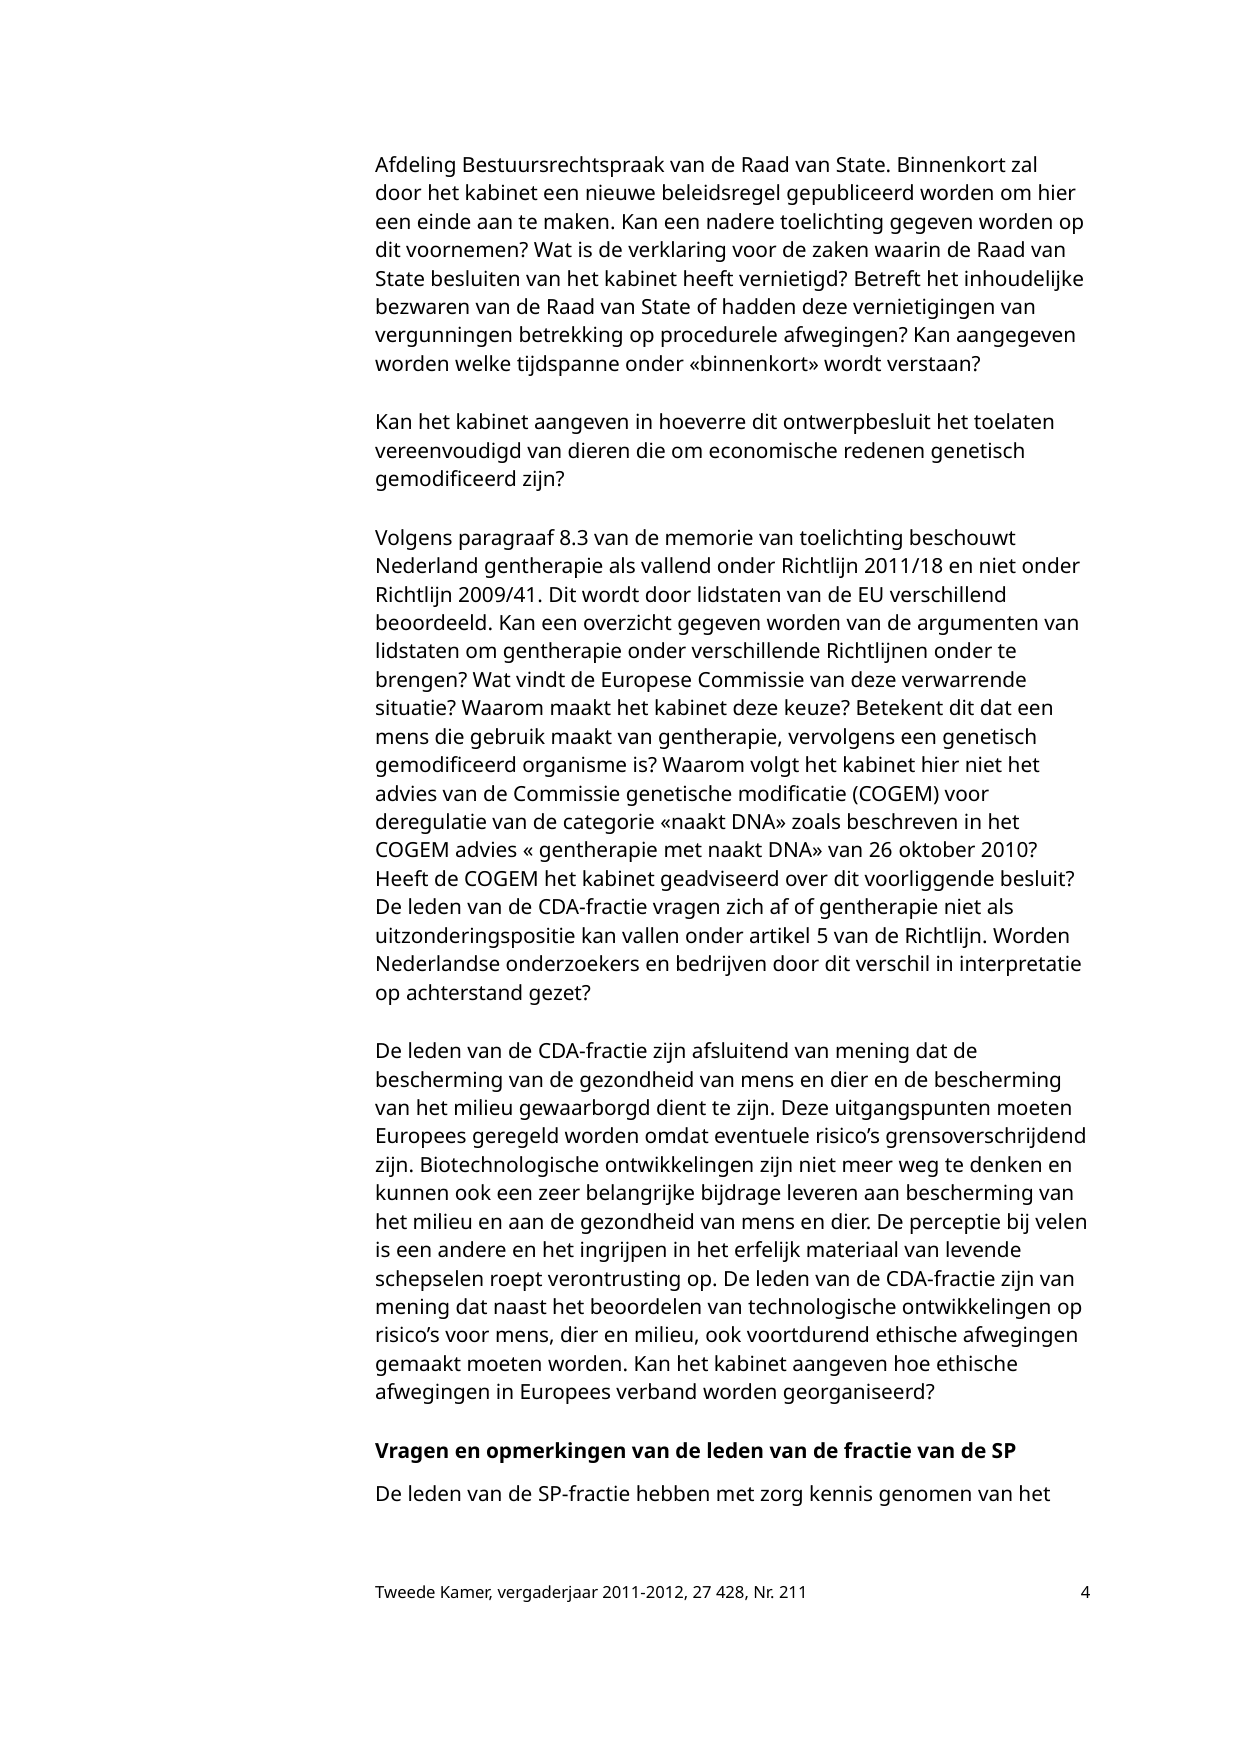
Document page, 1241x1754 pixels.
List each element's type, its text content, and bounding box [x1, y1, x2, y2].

text De leden van de CDA-fractie zijn afsluitend van mening dat de bescherming van de gezondheid van mens en dier en de bescherming van het milieu gewaarborgd dient te zijn. Deze uitgangspunten moeten Europees geregeld worden omdat eventuele risico’s grensoverschrijdend zijn. Biotechnologische ontwikkelingen zijn niet meer weg te denken en kunnen ook een zeer belangrijke bijdrage leveren aan bescherming van het milieu en aan de gezondheid van mens en dier. De perceptie bij velen is een andere en het ingrijpen in het erfelijk materiaal van levende schepselen roept verontrusting op. De leden van de CDA-fractie zijn van mening dat naast het beoordelen van technologische ontwikkelingen op risico’s voor mens, dier en milieu, ook voortdurend ethische afwegingen gemaakt moeten worden. Kan het kabinet aangeven hoe ethische afwegingen in Europees verband worden georganiseerd? [375, 1036, 1090, 1406]
text Kan het kabinet aangeven in hoeverre dit ontwerpbesluit het toelaten vereenvoudigd van dieren die om economische redenen genetisch gemodificeerd zijn? [375, 407, 1090, 493]
text Vragen en opmerkingen van de leden van de fractie van de SP [375, 1436, 1090, 1464]
text De leden van de SP-fractie hebben met zorg kennis genomen van het [375, 1479, 1090, 1508]
text Volgens paragraaf 8.3 van de memorie van toelichting beschouwt Nederland gentherapie als vallend onder Richtlijn 2011/18 en niet onder Richtlijn 2009/41. Dit wordt door lidstaten van de EU verschillend beoordeeld. Kan een overzicht gegeven worden van de argumenten van lidstaten om gentherapie onder verschillende Richtlijnen onder te brengen? Wat vindt de Europese Commissie van deze verwarrende situatie? Waarom maakt het kabinet deze keuze? Betekent dit dat een mens die gebruik maakt van gentherapie, vervolgens een genetisch gemodificeerd organisme is? Waarom volgt het kabinet hier niet het advies van de Commissie genetische modificatie (COGEM) voor deregulatie van de categorie «naakt DNA» zoals beschreven in het COGEM advies « gentherapie met naakt DNA» van 26 oktober 2010? Heeft de COGEM het kabinet geadviseerd over dit voorliggende besluit? De leden van de CDA-fractie vragen zich af of gentherapie niet als uitzonderingspositie kan vallen onder artikel 5 van de Richtlijn. Worden Nederlandse onderzoekers en bedrijven door dit verschil in interpretatie op achterstand gezet? [375, 523, 1090, 1006]
text Afdeling Bestuursrechtspraak van de Raad van State. Binnenkort zal door het kabinet een nieuwe beleidsregel gepubliceerd worden om hier een einde aan te maken. Kan een nadere toelichting gegeven worden op dit voornemen? Wat is de verklaring voor de zaken waarin de Raad van State besluiten van het kabinet heeft vernietigd? Betreft het inhoudelijke bezwaren van de Raad van State of hadden deze vernietigingen van vergunningen betrekking op procedurele afwegingen? Kan aangegeven worden welke tijdspanne onder «binnenkort» wordt verstaan? [375, 150, 1090, 377]
